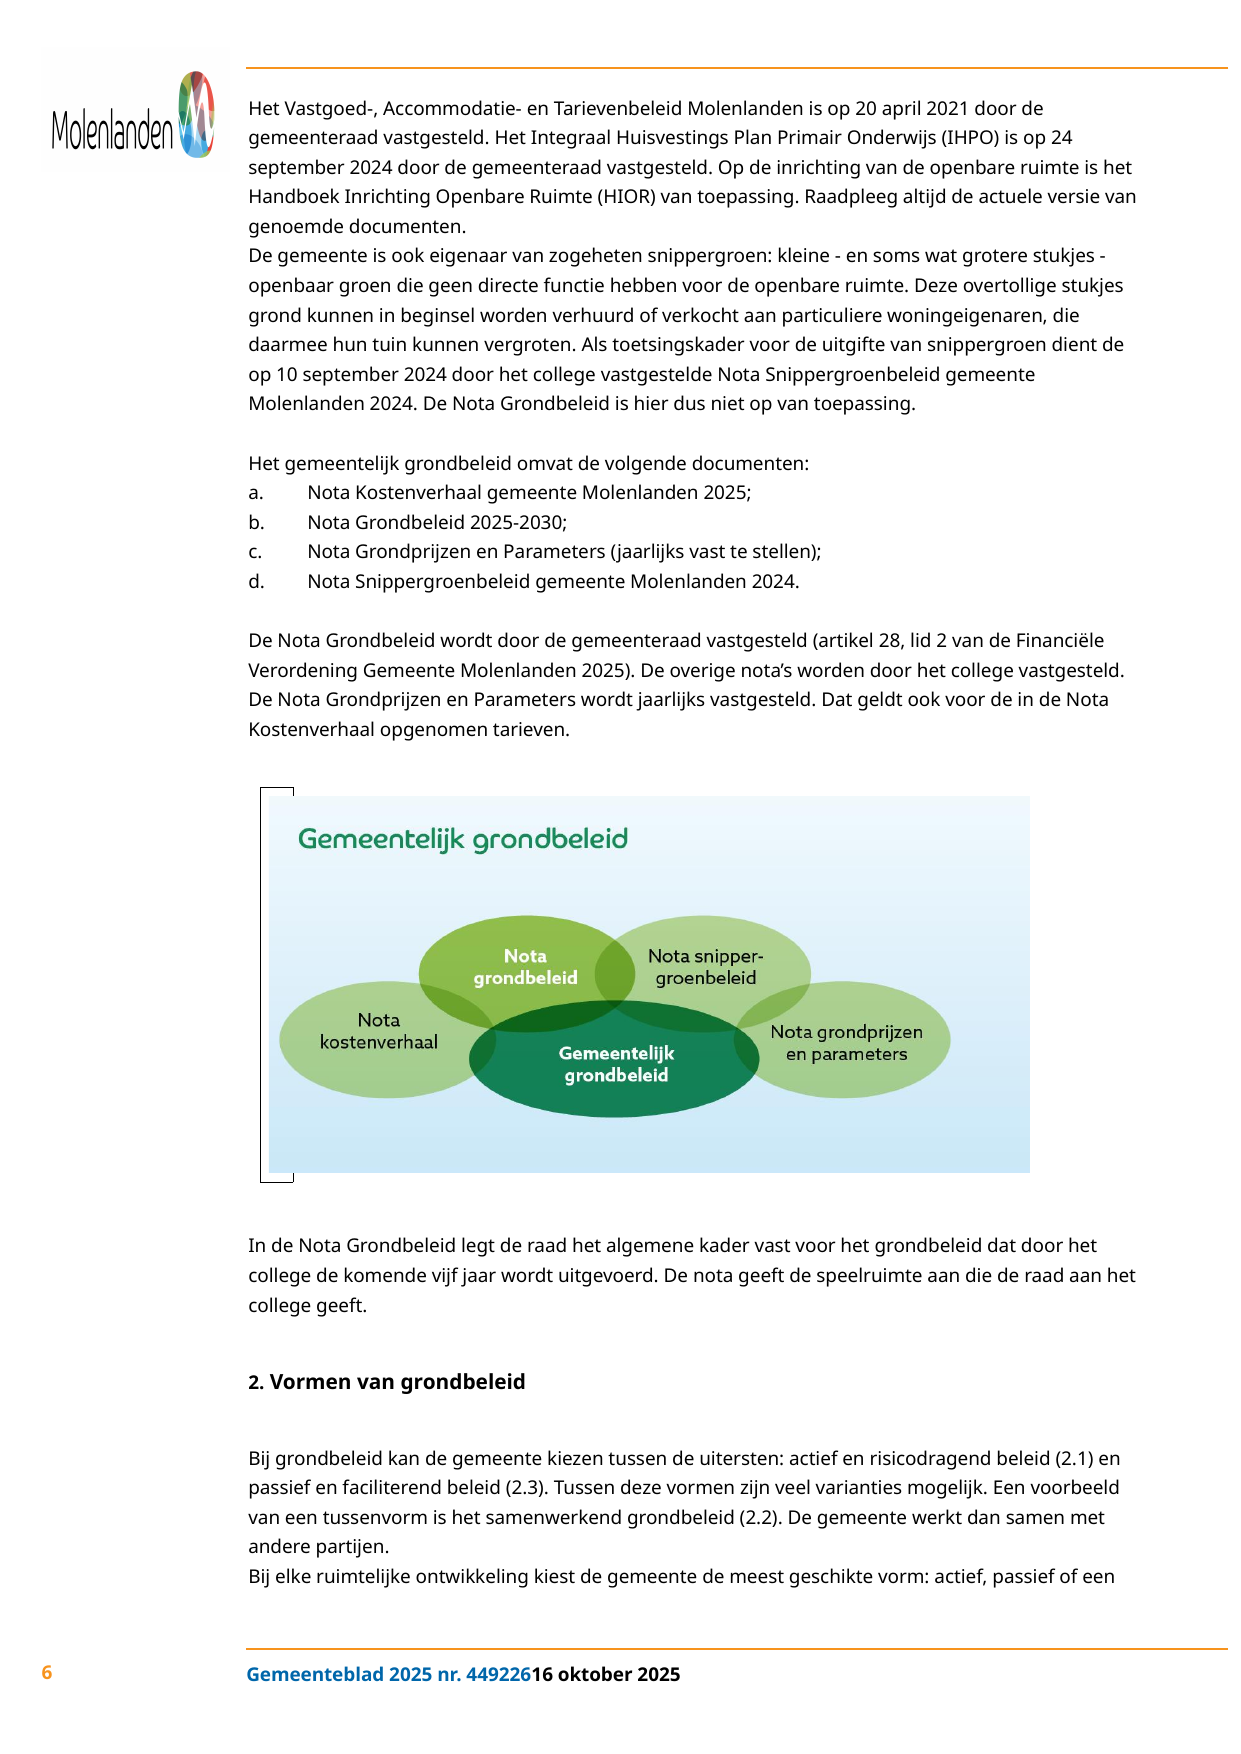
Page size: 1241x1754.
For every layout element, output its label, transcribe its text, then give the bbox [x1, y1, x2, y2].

list Nota Grondbeleid 2025-2030; [248, 509, 1152, 535]
text Bij elke ruimtelijke ontwikkeling kiest de gemeente de meest geschikte vorm: actief, passief of een [248, 1563, 1152, 1589]
list Nota Grondprijzen en Parameters (jaarlijks vast te stellen); [248, 538, 1152, 564]
list Nota Kostenverhaal gemeente Molenlanden 2025; [248, 479, 1152, 505]
text Bij grondbeleid kan de gemeente kiezen tussen de uitersten: actief en risicodragend beleid (2.1) en passief en faciliterend beleid (2.3). Tussen deze vormen zijn veel varianties mogelijk. Een voorbeeld van een tussenvorm is het samenwerkend grondbeleid (2.2). De gemeente werkt dan samen met andere partijen. [248, 1445, 1152, 1559]
text Het Vastgoed-, Accommodatie- en Tarievenbeleid Molenlanden is op 20 april 2021 door de gemeenteraad vastgesteld. Het Integraal Huisvestings Plan Primair Onderwijs (IHPO) is op 24 september 2024 door de gemeenteraad vastgesteld. Op de inrichting van de openbare ruimte is het Handboek Inrichting Openbare Ruimte (HIOR) van toepassing. Raadpleeg altijd de actuele versie van genoemde documenten. [248, 95, 1152, 239]
text In de Nota Grondbeleid legt de raad het algemene kader vast voor het grondbeleid dat door het college de komende vijf jaar wordt uitgevoerd. De nota geeft de speelruimte aan die de raad aan het college geeft. [248, 1233, 1152, 1318]
text 2. Vormen van grondbeleid [248, 1367, 1152, 1396]
list Nota Snippergroenbeleid gemeente Molenlanden 2024. [248, 568, 1152, 594]
picture [41, 47, 231, 172]
text De Nota Grondbeleid wordt door de gemeenteraad vastgesteld (artikel 28, lid 2 van de Financiële Verordening Gemeente Molenlanden 2025). De overige nota’s worden door het college vastgesteld. De Nota Grondprijzen en Parameters wordt jaarlijks vastgesteld. Dat geldt ook voor de in de Nota Kostenverhaal opgenomen tarieven. [248, 627, 1152, 742]
text Het gemeentelijk grondbeleid omvat de volgende documenten: [248, 450, 1152, 476]
picture [268, 796, 1030, 1173]
text De gemeente is ook eigenaar van zogeheten snippergroen: kleine - en soms wat grotere stukjes - openbaar groen die geen directe functie hebben voor de openbare ruimte. Deze overtollige stukjes grond kunnen in beginsel worden verhuurd of verkocht aan particuliere woningeigenaren, die daarmee hun tuin kunnen vergroten. Als toetsingskader voor de uitgifte van snippergroen dient de op 10 september 2024 door het college vastgestelde Nota Snippergroenbeleid gemeente Molenlanden 2024. De Nota Grondbeleid is hier dus niet op van toepassing. [248, 243, 1152, 416]
